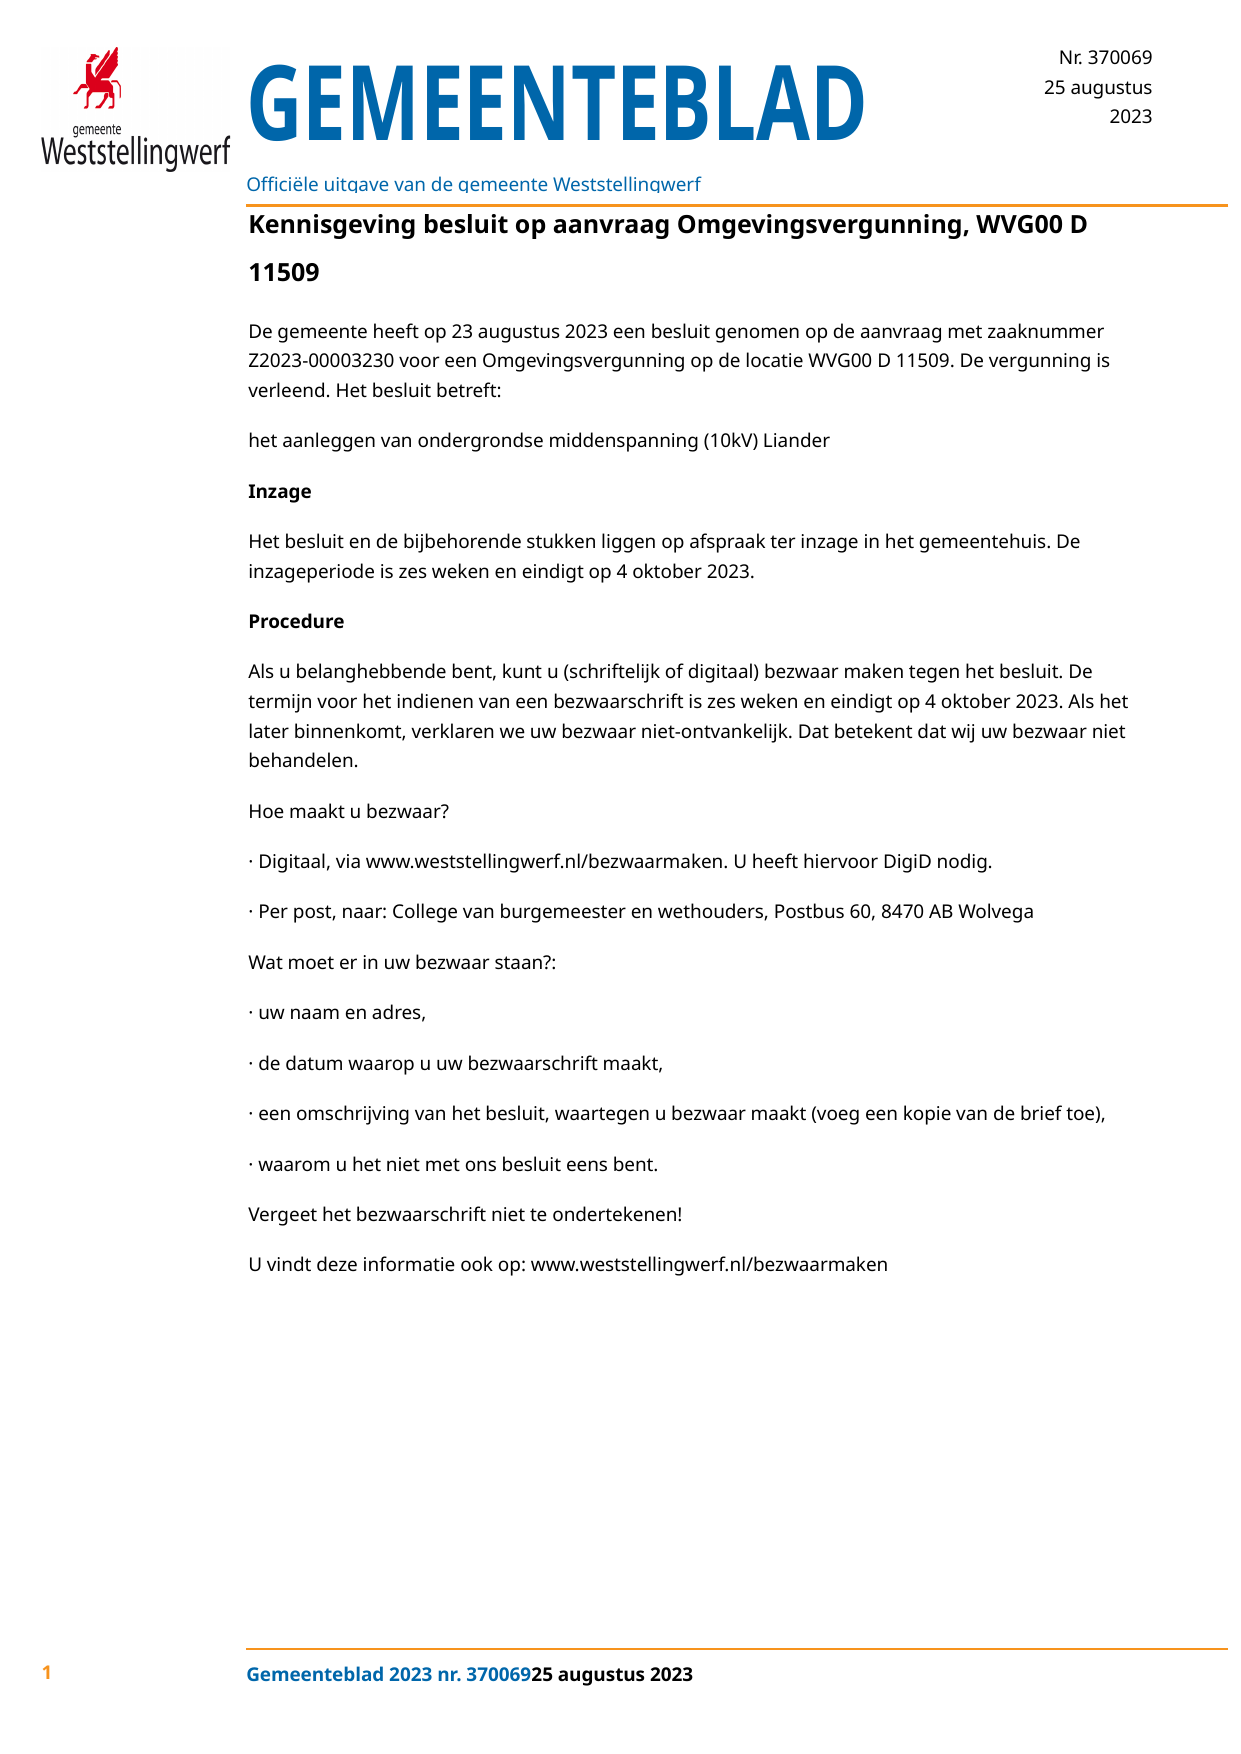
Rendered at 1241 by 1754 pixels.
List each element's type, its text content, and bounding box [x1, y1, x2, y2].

text · waarom u het niet met ons besluit eens bent. [248, 1151, 1152, 1177]
text Hoe maakt u bezwaar? [248, 798, 1152, 824]
text · een omschrijving van het besluit, waartegen u bezwaar maakt (voeg een kopie van de brief toe), [248, 1100, 1152, 1126]
picture [41, 47, 231, 172]
text U vindt deze informatie ook op: www.weststellingwerf.nl/bezwaarmaken [248, 1252, 1152, 1277]
text · uw naam en adres, [248, 999, 1152, 1025]
text Kennisgeving besluit op aanvraag Omgevingsvergunning, WVG00 D 11509 [248, 207, 1152, 288]
text het aanleggen van ondergrondse middenspanning (10kV) Liander [248, 427, 1152, 453]
text · Per post, naar: College van burgemeester en wethouders, Postbus 60, 8470 AB Wolvega [248, 899, 1152, 924]
text Wat moet er in uw bezwaar staan?: [248, 949, 1152, 975]
text · de datum waarop u uw bezwaarschrift maakt, [248, 1050, 1152, 1076]
text Het besluit en de bijbehorende stukken liggen op afspraak ter inzage in het gemeentehuis. De inzageperiode is zes weken en eindigt op 4 oktober 2023. [248, 528, 1152, 584]
text Procedure [248, 608, 1152, 634]
text De gemeente heeft op 23 augustus 2023 een besluit genomen op de aanvraag met zaaknummer Z2023-00003230 voor een Omgevingsvergunning op de locatie WVG00 D 11509. De vergunning is verleend. Het besluit betreft: [248, 318, 1152, 403]
text Vergeet het bezwaarschrift niet te ondertekenen! [248, 1201, 1152, 1227]
text · Digitaal, via www.weststellingwerf.nl/bezwaarmaken. U heeft hiervoor DigiD nodig. [248, 848, 1152, 874]
text Inzage [248, 478, 1152, 504]
text Als u belanghebbende bent, kunt u (schriftelijk of digitaal) bezwaar maken tegen het besluit. De termijn voor het indienen van een bezwaarschrift is zes weken en eindigt op 4 oktober 2023. Als het later binnenkomt, verklaren we uw bezwaar niet-ontvankelijk. Dat betekent dat wij uw bezwaar niet behandelen. [248, 659, 1152, 773]
